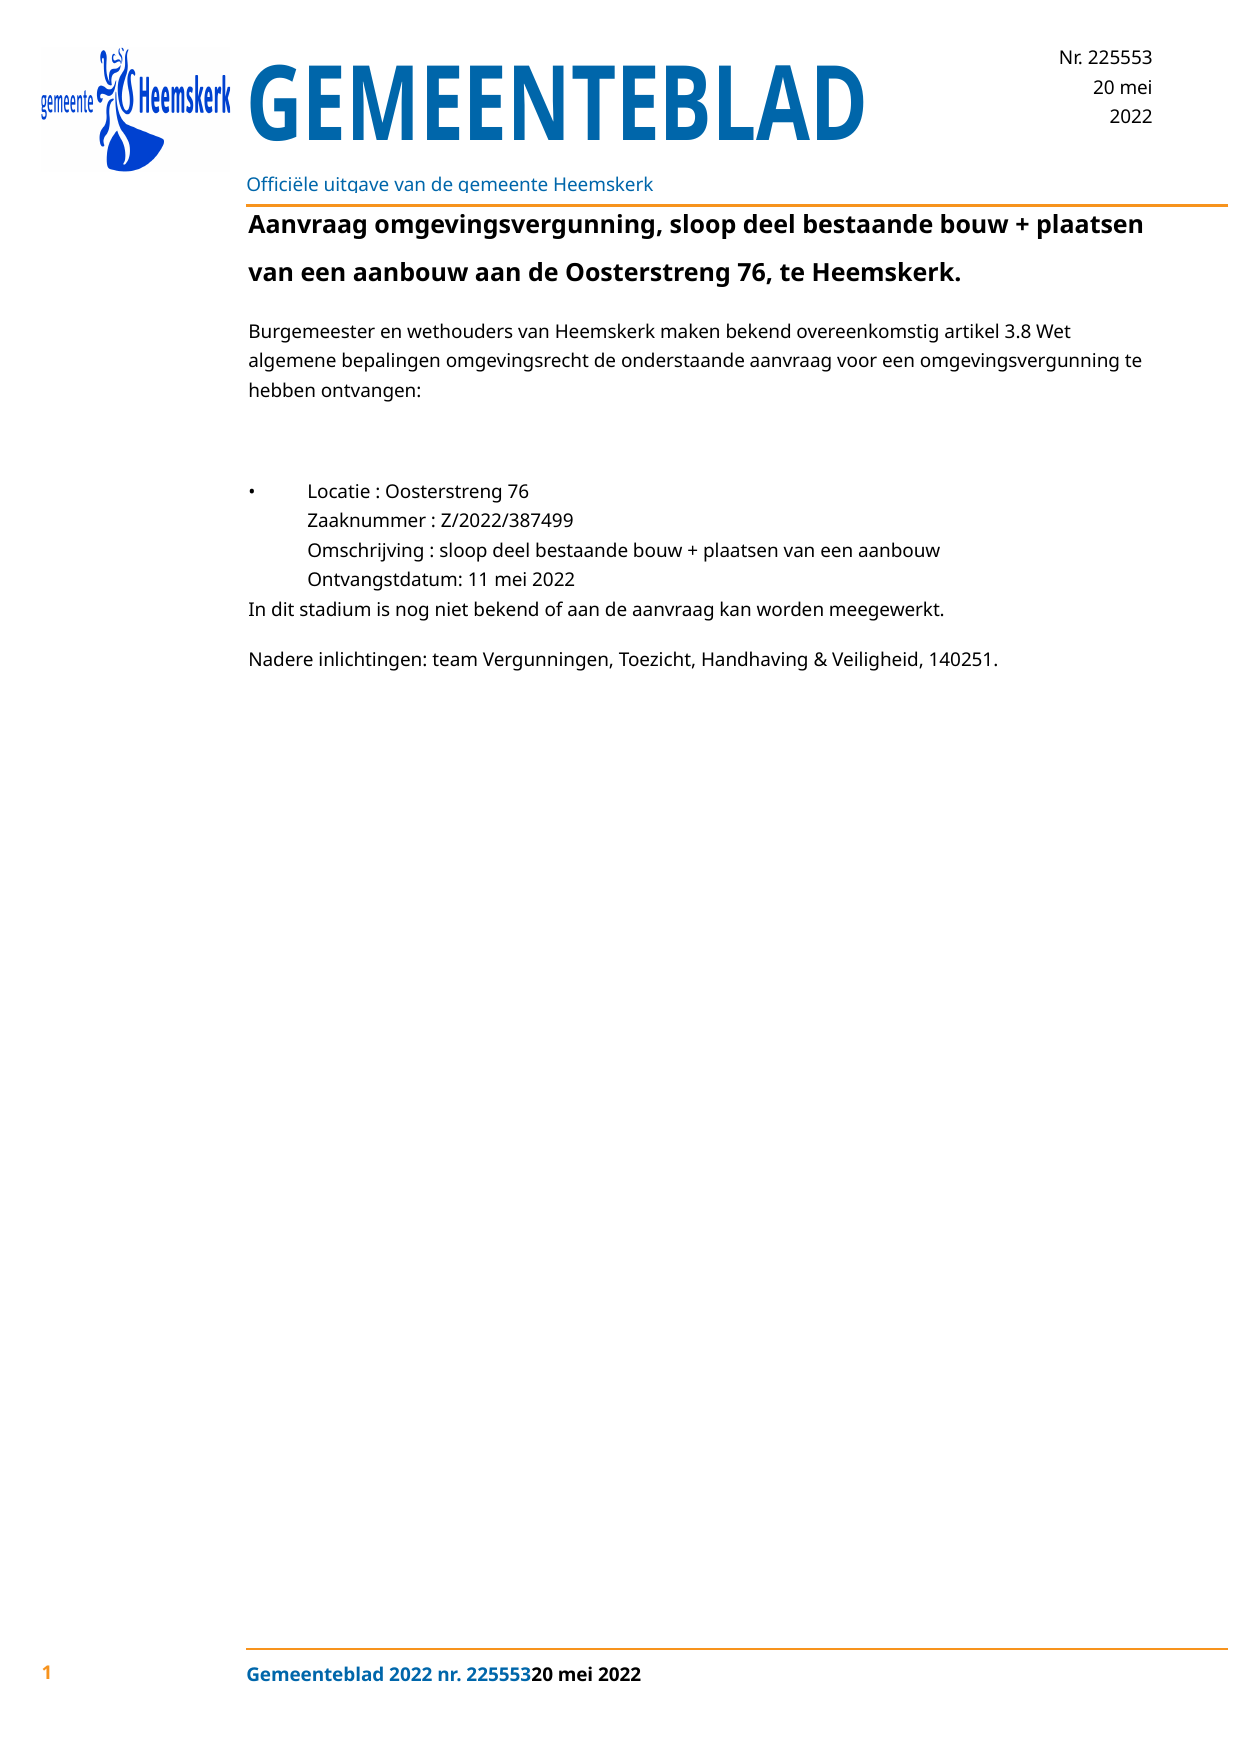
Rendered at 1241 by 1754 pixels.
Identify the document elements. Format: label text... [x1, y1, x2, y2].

text Nadere inlichtingen: team Vergunningen, Toezicht, Handhaving & Veiligheid, 140251. [248, 647, 1152, 672]
list Zaaknummer : Z/2022/387499 [248, 507, 1152, 533]
text Burgemeester en wethouders van Heemskerk maken bekend overeenkomstig artikel 3.8 Wet algemene bepalingen omgevingsrecht de onderstaande aanvraag voor een omgevingsvergunning te hebben ontvangen: [248, 318, 1152, 403]
text In dit stadium is nog niet bekend of aan de aanvraag kan worden meegewerkt. [248, 596, 1152, 622]
list Omschrijving : sloop deel bestaande bouw + plaatsen van een aanbouw [248, 537, 1152, 563]
list Locatie : Oosterstreng 76 [248, 478, 1152, 504]
text Aanvraag omgevingsvergunning, sloop deel bestaande bouw + plaatsen van een aanbouw aan de Oosterstreng 76, te Heemskerk. [248, 207, 1152, 288]
list Ontvangstdatum: 11 mei 2022 [248, 567, 1152, 592]
picture [41, 47, 231, 172]
